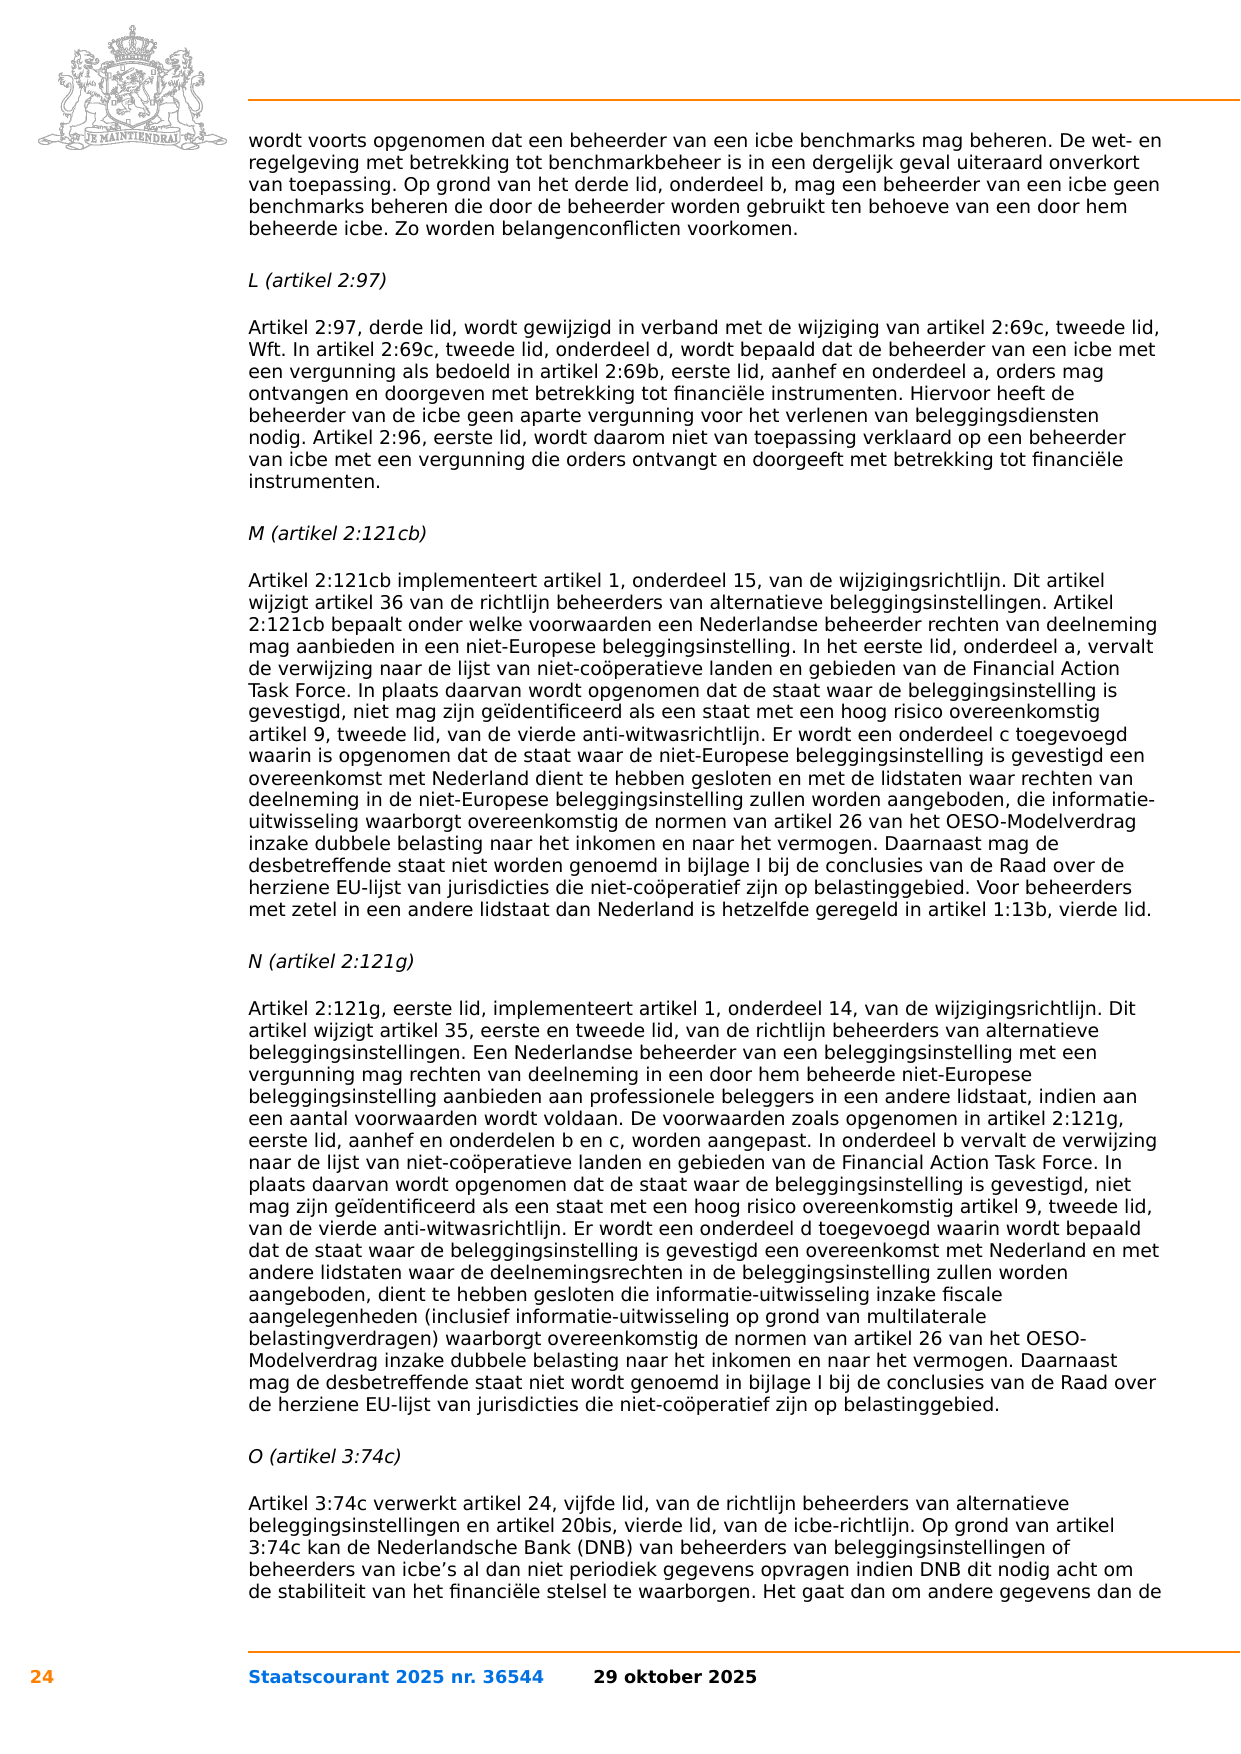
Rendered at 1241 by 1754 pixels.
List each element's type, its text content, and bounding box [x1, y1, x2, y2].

picture [38, 25, 227, 150]
text Artikel 2:97, derde lid, wordt gewijzigd in verband met de wijziging van artikel 2:69c, tweede lid, Wft. In artikel 2:69c, tweede lid, onderdeel d, wordt bepaald dat de beheerder van een icbe met een vergunning als bedoeld in artikel 2:69b, eerste lid, aanhef en onderdeel a, orders mag ontvangen en doorgeven met betrekking tot financiële instrumenten. Hiervoor heeft de beheerder van de icbe geen aparte vergunning voor het verlenen van beleggingsdiensten nodig. Artikel 2:96, eerste lid, wordt daarom niet van toepassing verklaard op een beheerder van icbe met een vergunning die orders ontvangt en doorgeeft met betrekking tot financiële instrumenten. [248, 317, 1163, 493]
text Artikel 2:121cb implementeert artikel 1, onderdeel 15, van de wijzigingsrichtlijn. Dit artikel wijzigt artikel 36 van de richtlijn beheerders van alternatieve beleggingsinstellingen. Artikel 2:121cb bepaalt onder welke voorwaarden een Nederlandse beheerder rechten van deelneming mag aanbieden in een niet-Europese beleggingsinstelling. In het eerste lid, onderdeel a, vervalt de verwijzing naar de lijst van niet-coöperatieve landen en gebieden van de Financial Action Task Force. In plaats daarvan wordt opgenomen dat de staat waar de beleggingsinstelling is gevestigd, niet mag zijn geïdentificeerd als een staat met een hoog risico overeenkomstig artikel 9, tweede lid, van de vierde anti-witwasrichtlijn. Er wordt een onderdeel c toegevoegd waarin is opgenomen dat de staat waar de niet-Europese beleggingsinstelling is gevestigd een overeenkomst met Nederland dient te hebben gesloten en met de lidstaten waar rechten van deelneming in de niet-Europese beleggingsinstelling zullen worden aangeboden, die informatie-uitwisseling waarborgt overeenkomstig de normen van artikel 26 van het OESO-Modelverdrag inzake dubbele belasting naar het inkomen en naar het vermogen. Daarnaast mag de desbetreffende staat niet worden genoemd in bijlage I bij de conclusies van de Raad over de herziene EU-lijst van jurisdicties die niet-coöperatief zijn op belastinggebied. Voor beheerders met zetel in een andere lidstaat dan Nederland is hetzelfde geregeld in artikel 1:13b, vierde lid. [248, 569, 1163, 921]
text Artikel 2:121g, eerste lid, implementeert artikel 1, onderdeel 14, van de wijzigingsrichtlijn. Dit artikel wijzigt artikel 35, eerste en tweede lid, van de richtlijn beheerders van alternatieve beleggingsinstellingen. Een Nederlandse beheerder van een beleggingsinstelling met een vergunning mag rechten van deelneming in een door hem beheerde niet-Europese beleggingsinstelling aanbieden aan professionele beleggers in een andere lidstaat, indien aan een aantal voorwaarden wordt voldaan. De voorwaarden zoals opgenomen in artikel 2:121g, eerste lid, aanhef en onderdelen b en c, worden aangepast. In onderdeel b vervalt de verwijzing naar de lijst van niet-coöperatieve landen en gebieden van de Financial Action Task Force. In plaats daarvan wordt opgenomen dat de staat waar de beleggingsinstelling is gevestigd, niet mag zijn geïdentificeerd als een staat met een hoog risico overeenkomstig artikel 9, tweede lid, van de vierde anti-witwasrichtlijn. Er wordt een onderdeel d toegevoegd waarin wordt bepaald dat de staat waar de beleggingsinstelling is gevestigd een overeenkomst met Nederland en met andere lidstaten waar de deelnemingsrechten in de beleggingsinstelling zullen worden aangeboden, dient te hebben gesloten die informatie-uitwisseling inzake fiscale aangelegenheden (inclusief informatie-uitwisseling op grond van multilaterale belastingverdragen) waarborgt overeenkomstig de normen van artikel 26 van het OESO-Modelverdrag inzake dubbele belasting naar het inkomen en naar het vermogen. Daarnaast mag de desbetreffende staat niet wordt genoemd in bijlage I bij de conclusies van de Raad over de herziene EU-lijst van jurisdicties die niet-coöperatief zijn op belastinggebied. [248, 998, 1163, 1416]
subtitle O (artikel 3:74c) [248, 1446, 1163, 1468]
text Artikel 3:74c verwerkt artikel 24, vijfde lid, van de richtlijn beheerders van alternatieve beleggingsinstellingen en artikel 20bis, vierde lid, van de icbe-richtlijn. Op grond van artikel 3:74c kan de Nederlandsche Bank (DNB) van beheerders van beleggingsinstellingen of beheerders van icbe’s al dan niet periodiek gegevens opvragen indien DNB dit nodig acht om de stabiliteit van het financiële stelsel te waarborgen. Het gaat dan om andere gegevens dan de [248, 1493, 1163, 1603]
subtitle L (artikel 2:97) [248, 270, 1163, 292]
subtitle M (artikel 2:121cb) [248, 523, 1163, 544]
text wordt voorts opgenomen dat een beheerder van een icbe benchmarks mag beheren. De wet- en regelgeving met betrekking tot benchmarkbeheer is in een dergelijk geval uiteraard onverkort van toepassing. Op grond van het derde lid, onderdeel b, mag een beheerder van een icbe geen benchmarks beheren die door de beheerder worden gebruikt ten behoeve van een door hem beheerde icbe. Zo worden belangenconflicten voorkomen. [248, 130, 1163, 240]
subtitle N (artikel 2:121g) [248, 951, 1163, 973]
